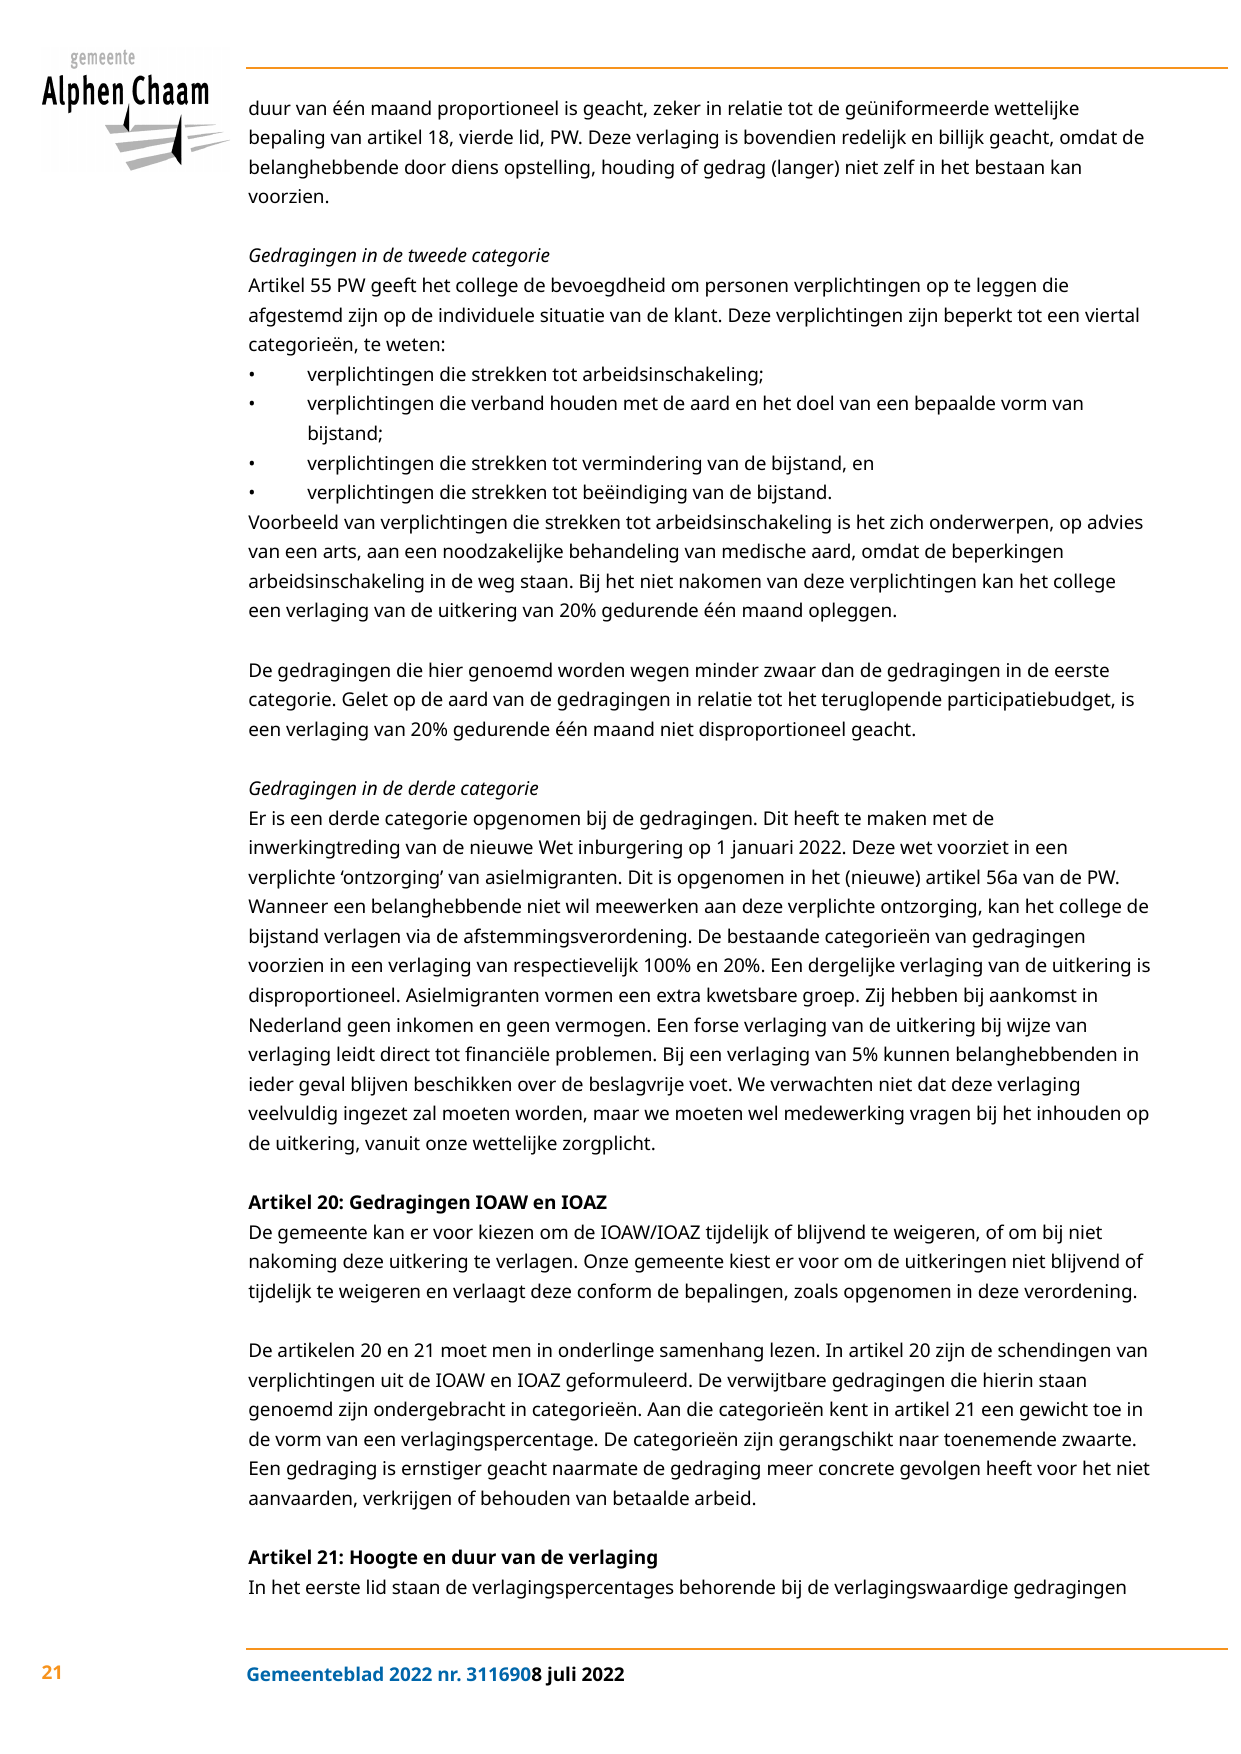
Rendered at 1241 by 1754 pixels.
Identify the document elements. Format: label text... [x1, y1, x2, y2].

text De gemeente kan er voor kiezen om de IOAW/IOAZ tijdelijk of blijvend te weigeren, of om bij niet nakoming deze uitkering te verlagen. Onze gemeente kiest er voor om de uitkeringen niet blijvend of tijdelijk te weigeren en verlaagt deze conform de bepalingen, zoals opgenomen in deze verordening. [248, 1219, 1152, 1304]
list verplichtingen die strekken tot vermindering van de bijstand, en [248, 450, 1152, 476]
text Gedragingen in de derde categorie [248, 775, 1152, 801]
list verplichtingen die verband houden met de aard en het doel van een bepaalde vorm van bijstand; [248, 391, 1152, 446]
text De artikelen 20 en 21 moet men in onderlinge samenhang lezen. In artikel 20 zijn de schendingen van verplichtingen uit de IOAW en IOAZ geformuleerd. De verwijtbare gedragingen die hierin staan genoemd zijn ondergebracht in categorieën. Aan die categorieën kent in artikel 21 een gewicht toe in de vorm van een verlagingspercentage. De categorieën zijn gerangschikt naar toenemende zwaarte. Een gedraging is ernstiger geacht naarmate de gedraging meer concrete gevolgen heeft voor het niet aanvaarden, verkrijgen of behouden van betaalde arbeid. [248, 1337, 1152, 1511]
text De gedragingen die hier genoemd worden wegen minder zwaar dan de gedragingen in de eerste categorie. Gelet op de aard van de gedragingen in relatie tot het teruglopende participatiebudget, is een verlaging van 20% gedurende één maand niet disproportioneel geacht. [248, 657, 1152, 742]
picture [41, 47, 231, 172]
text Er is een derde categorie opgenomen bij de gedragingen. Dit heeft te maken met de inwerkingtreding van de nieuwe Wet inburgering op 1 januari 2022. Deze wet voorziet in een verplichte ‘ontzorging’ van asielmigranten. Dit is opgenomen in het (nieuwe) artikel 56a van de PW. Wanneer een belanghebbende niet wil meewerken aan deze verplichte ontzorging, kan het college de bijstand verlagen via de afstemmingsverordening. De bestaande categorieën van gedragingen voorzien in een verlaging van respectievelijk 100% en 20%. Een dergelijke verlaging van de uitkering is disproportioneel. Asielmigranten vormen een extra kwetsbare groep. Zij hebben bij aankomst in Nederland geen inkomen en geen vermogen. Een forse verlaging van de uitkering bij wijze van verlaging leidt direct tot financiële problemen. Bij een verlaging van 5% kunnen belanghebbenden in ieder geval blijven beschikken over de beslagvrije voet. We verwachten niet dat deze verlaging veelvuldig ingezet zal moeten worden, maar we moeten wel medewerking vragen bij het inhouden op de uitkering, vanuit onze wettelijke zorgplicht. [248, 805, 1152, 1156]
text Artikel 20: Gedragingen IOAW en IOAZ [248, 1189, 1152, 1215]
text Artikel 21: Hoogte en duur van de verlaging [248, 1544, 1152, 1570]
text Gedragingen in de tweede categorie [248, 243, 1152, 268]
text Artikel 55 PW geeft het college de bevoegdheid om personen verplichtingen op te leggen die afgestemd zijn op de individuele situatie van de klant. Deze verplichtingen zijn beperkt tot een viertal categorieën, te weten: [248, 272, 1152, 357]
text Voorbeeld van verplichtingen die strekken tot arbeidsinschakeling is het zich onderwerpen, op advies van een arts, aan een noodzakelijke behandeling van medische aard, omdat de beperkingen arbeidsinschakeling in de weg staan. Bij het niet nakomen van deze verplichtingen kan het college een verlaging van de uitkering van 20% gedurende één maand opleggen. [248, 509, 1152, 623]
text In het eerste lid staan de verlagingspercentages behorende bij de verlagingswaardige gedragingen [248, 1574, 1152, 1600]
text duur van één maand proportioneel is geacht, zeker in relatie tot de geüniformeerde wettelijke bepaling van artikel 18, vierde lid, PW. Deze verlaging is bovendien redelijk en billijk geacht, omdat de belanghebbende door diens opstelling, houding of gedrag (langer) niet zelf in het bestaan kan voorzien. [248, 95, 1152, 209]
list verplichtingen die strekken tot beëindiging van de bijstand. [248, 479, 1152, 505]
list verplichtingen die strekken tot arbeidsinschakeling; [248, 361, 1152, 387]
